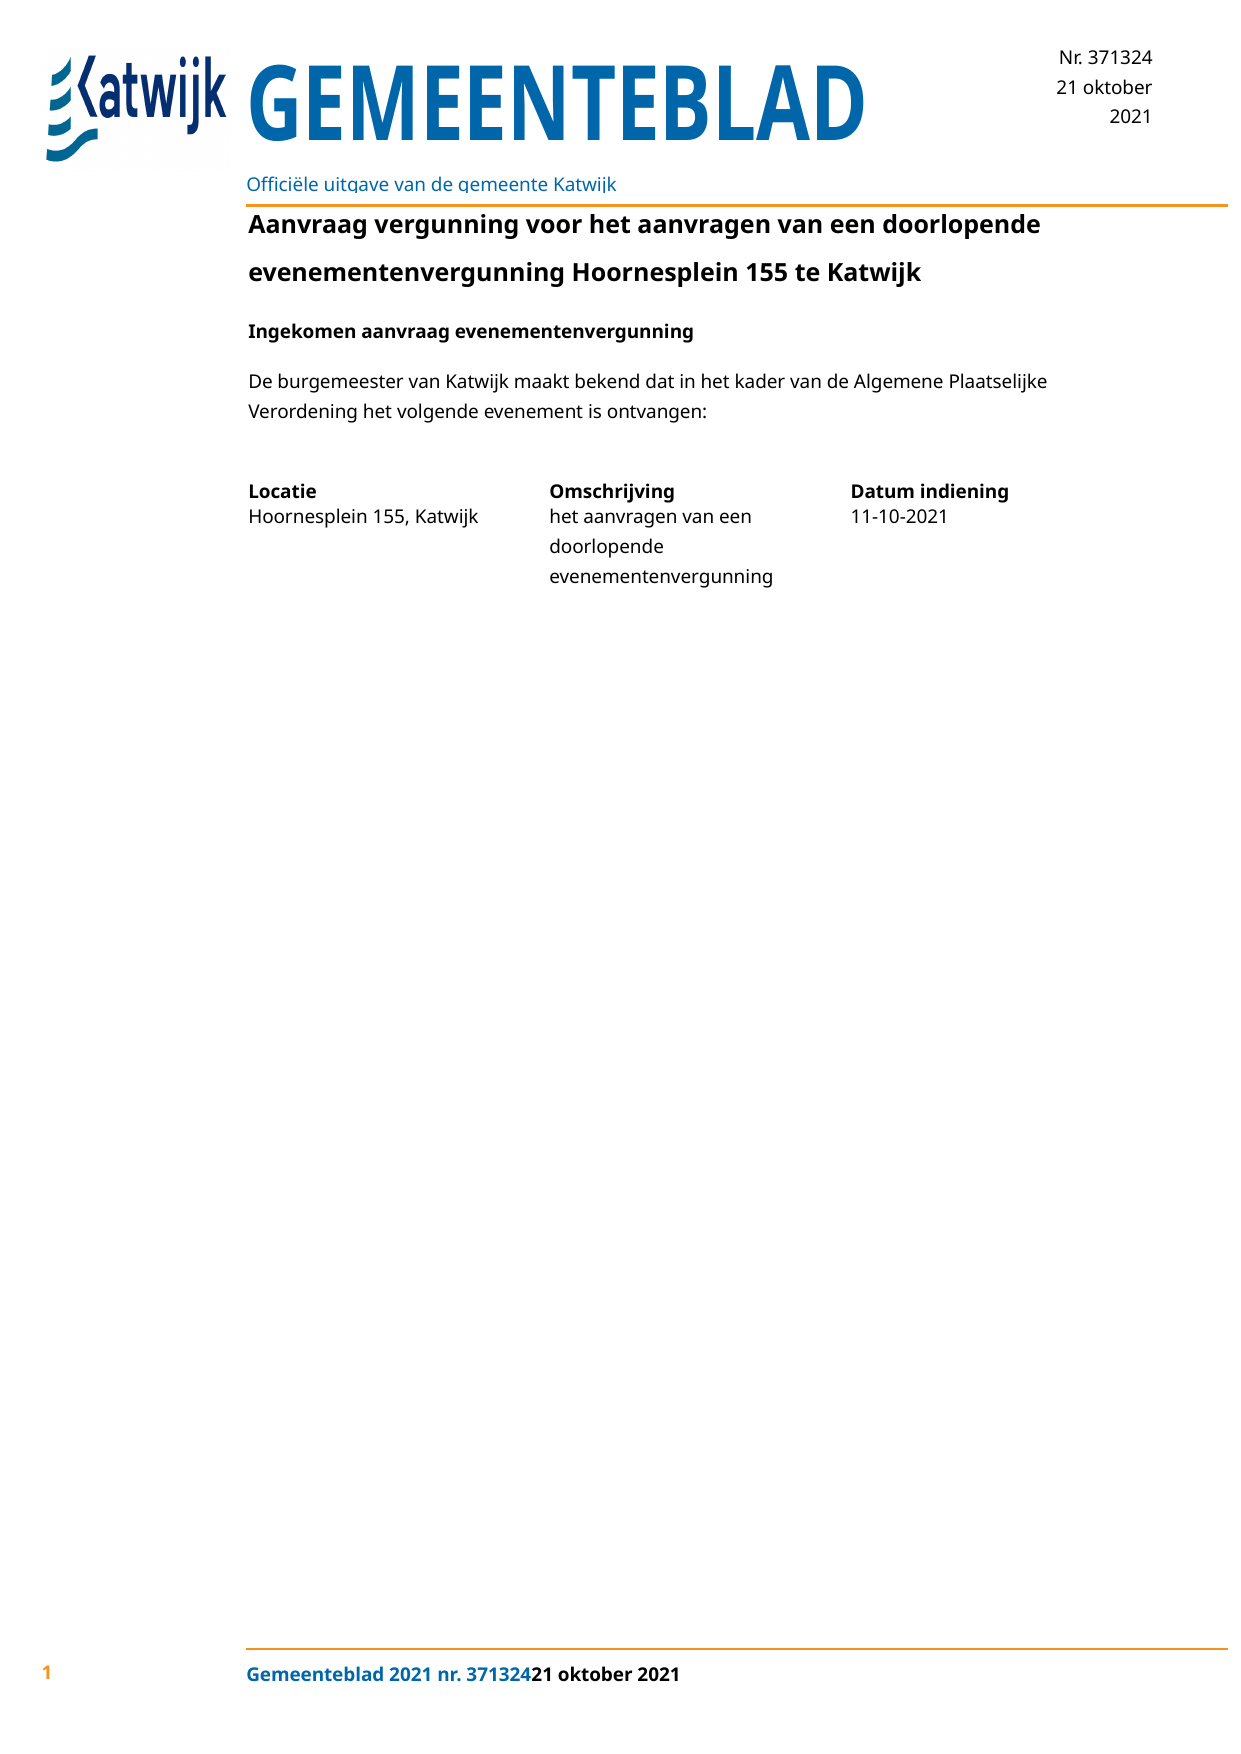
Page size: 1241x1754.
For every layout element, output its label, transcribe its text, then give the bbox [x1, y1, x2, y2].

text De burgemeester van Katwijk maakt bekend dat in het kader van de Algemene Plaatselijke Verordening het volgende evenement is ontvangen: [248, 368, 1152, 424]
table_cell Hoornesplein 155, Katwijk [248, 504, 549, 589]
table_cell het aanvragen van een doorlopende evenementenvergunning [549, 504, 850, 589]
table_header Datum indiening [850, 478, 1152, 504]
text Aanvraag vergunning voor het aanvragen van een doorlopende evenementenvergunning Hoornesplein 155 te Katwijk [248, 207, 1152, 288]
table_header Locatie [248, 478, 549, 504]
picture [41, 47, 231, 172]
table_header Omschrijving [549, 478, 850, 504]
table_cell 11-10-2021 [850, 504, 1152, 589]
text Ingekomen aanvraag evenementenvergunning [248, 318, 1152, 344]
